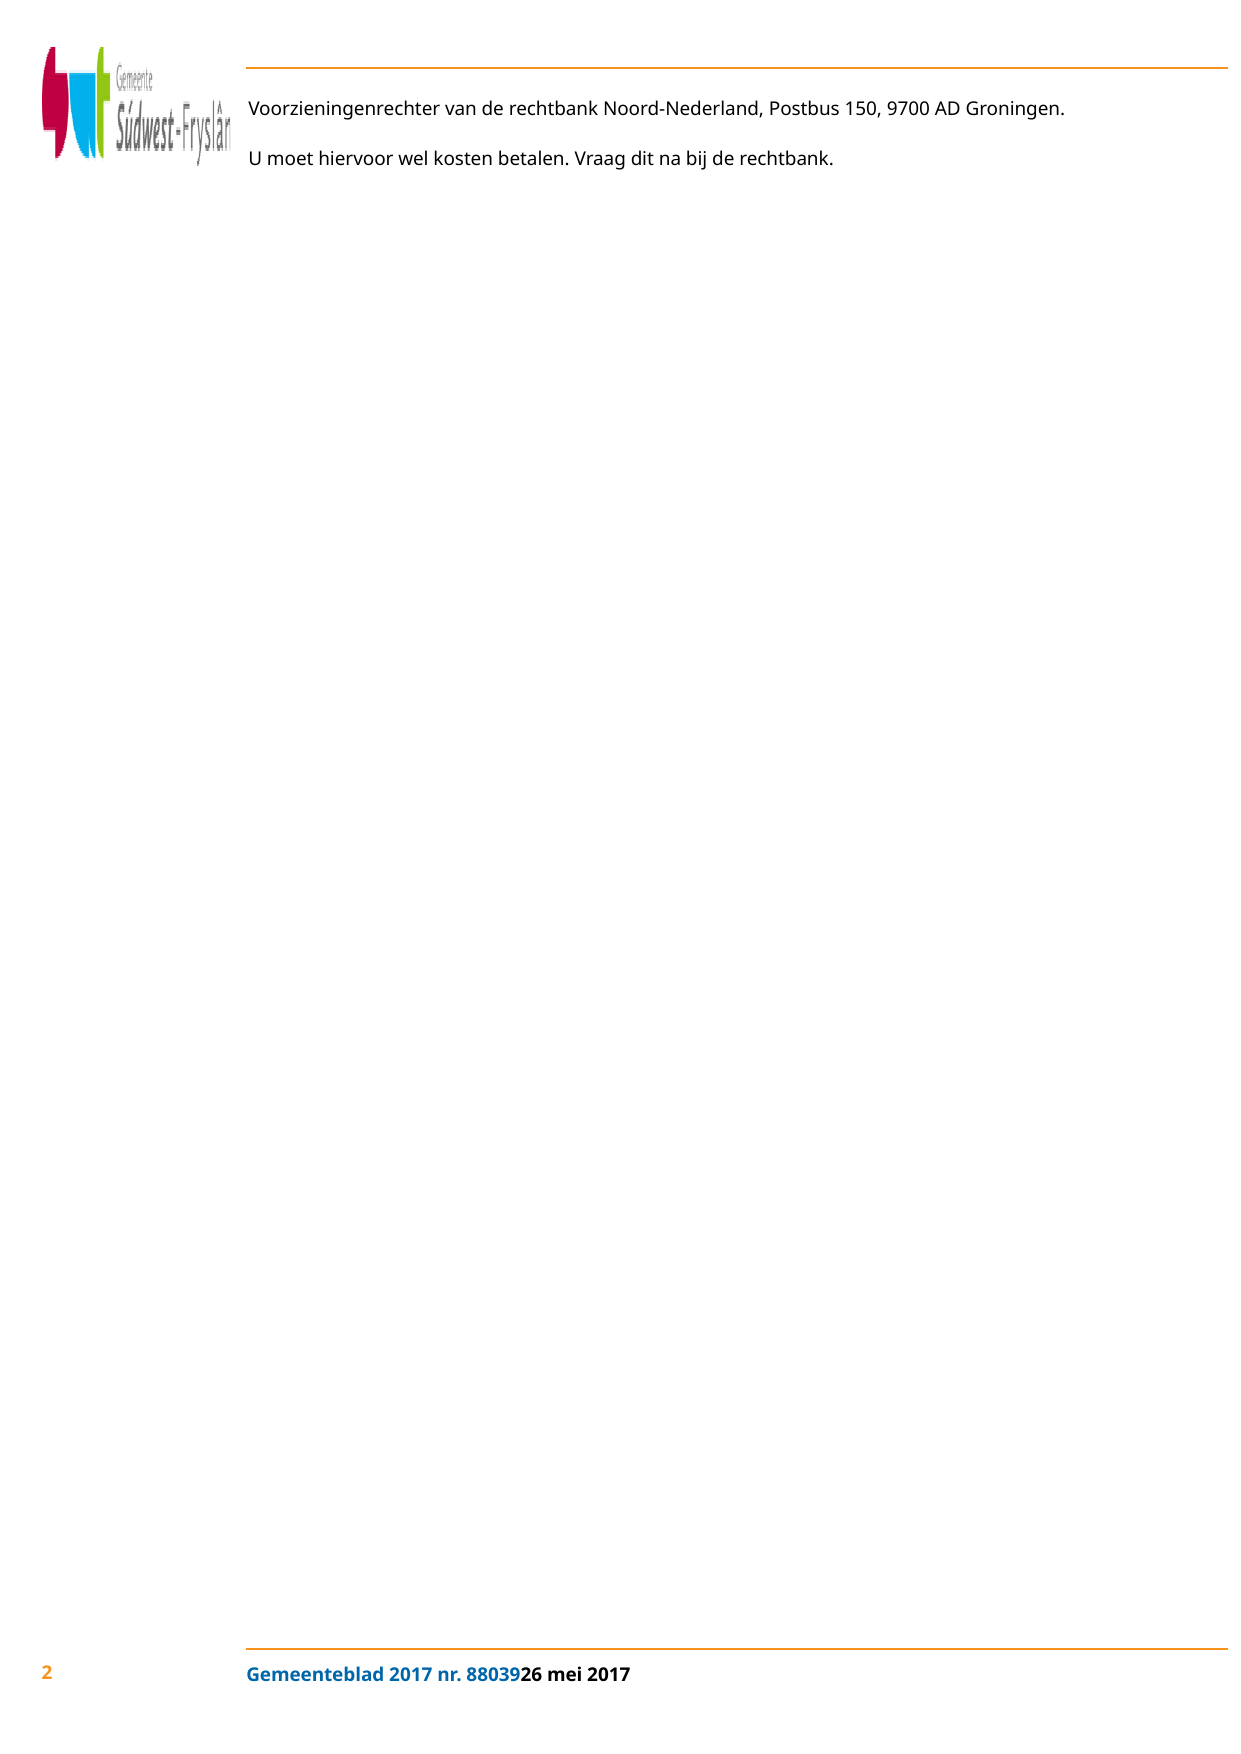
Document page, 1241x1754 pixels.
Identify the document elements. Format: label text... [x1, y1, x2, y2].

text U moet hiervoor wel kosten betalen. Vraag dit na bij de rechtbank. [248, 145, 1152, 171]
text Voorzieningenrechter van de rechtbank Noord-Nederland, Postbus 150, 9700 AD Groningen. [248, 95, 1152, 121]
picture [41, 47, 231, 172]
